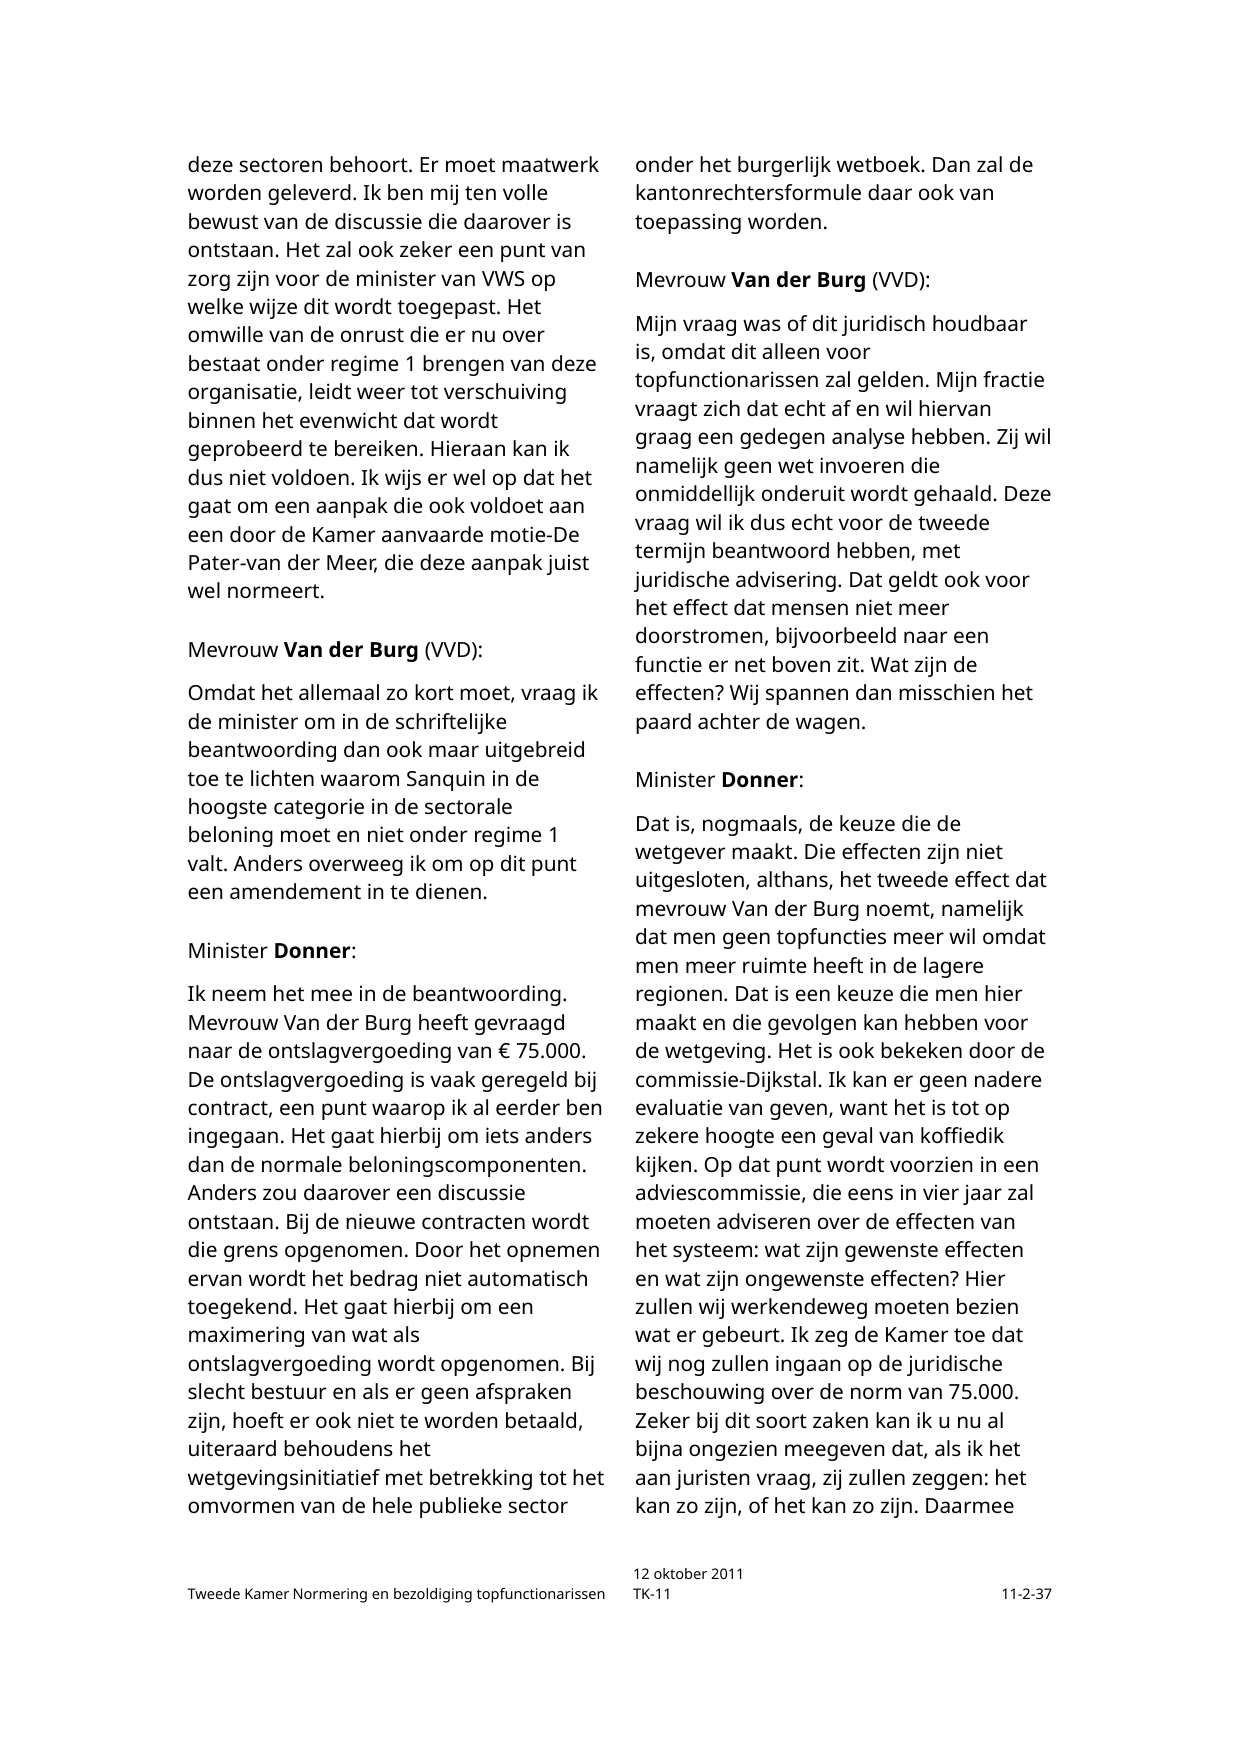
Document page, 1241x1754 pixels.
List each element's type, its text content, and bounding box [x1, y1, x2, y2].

text Ik neem het mee in de beantwoording. [187, 979, 605, 1008]
text onder het burgerlijk wetboek. Dan zal de kantonrechtersformule daar ook van toepassing worden. [635, 150, 1053, 235]
text Mevrouw Van der Burg heeft gevraagd naar de ontslagvergoeding van € 75.000. De ontslagvergoeding is vaak geregeld bij contract, een punt waarop ik al eerder ben ingegaan. Het gaat hierbij om iets anders dan de normale beloningscomponenten. Anders zou daarover een discussie ontstaan. Bij de nieuwe contracten wordt die grens opgenomen. Door het opnemen ervan wordt het bedrag niet automatisch toegekend. Het gaat hierbij om een maximering van wat als ontslagvergoeding wordt opgenomen. Bij slecht bestuur en als er geen afspraken zijn, hoeft er ook niet te worden betaald, uiteraard behoudens het wetgevingsinitiatief met betrekking tot het omvormen van de hele publieke sector [187, 1008, 605, 1520]
text Mevrouw Van der Burg (VVD): [187, 635, 605, 663]
text Dat is, nogmaals, de keuze die de wetgever maakt. Die effecten zijn niet uitgesloten, althans, het tweede effect dat mevrouw Van der Burg noemt, namelijk dat men geen topfuncties meer wil omdat men meer ruimte heeft in de lagere regionen. Dat is een keuze die men hier maakt en die gevolgen kan hebben voor de wetgeving. Het is ook bekeken door de commissie-Dijkstal. Ik kan er geen nadere evaluatie van geven, want het is tot op zekere hoogte een geval van koffiedik kijken. Op dat punt wordt voorzien in een adviescommissie, die eens in vier jaar zal moeten adviseren over de effecten van het systeem: wat zijn gewenste effecten en wat zijn ongewenste effecten? Hier zullen wij werkendeweg moeten bezien wat er gebeurt. Ik zeg de Kamer toe dat wij nog zullen ingaan op de juridische beschouwing over de norm van 75.000. Zeker bij dit soort zaken kan ik u nu al bijna ongezien meegeven dat, als ik het aan juristen vraag, zij zullen zeggen: het kan zo zijn, of het kan zo zijn. Daarmee [635, 809, 1053, 1520]
text Minister Donner: [635, 765, 1053, 794]
text Mijn vraag was of dit juridisch houdbaar is, omdat dit alleen voor topfunctionarissen zal gelden. Mijn fractie vraagt zich dat echt af en wil hiervan graag een gedegen analyse hebben. Zij wil namelijk geen wet invoeren die onmiddellijk onderuit wordt gehaald. Deze vraag wil ik dus echt voor de tweede termijn beantwoord hebben, met juridische advisering. Dat geldt ook voor het effect dat mensen niet meer doorstromen, bijvoorbeeld naar een functie er net boven zit. Wat zijn de effecten? Wij spannen dan misschien het paard achter de wagen. [635, 309, 1053, 735]
text Mevrouw Van der Burg (VVD): [635, 265, 1053, 294]
text deze sectoren behoort. Er moet maatwerk worden geleverd. Ik ben mij ten volle bewust van de discussie die daarover is ontstaan. Het zal ook zeker een punt van zorg zijn voor de minister van VWS op welke wijze dit wordt toegepast. Het omwille van de onrust die er nu over bestaat onder regime 1 brengen van deze organisatie, leidt weer tot verschuiving binnen het evenwicht dat wordt geprobeerd te bereiken. Hieraan kan ik dus niet voldoen. Ik wijs er wel op dat het gaat om een aanpak die ook voldoet aan een door de Kamer aanvaarde motie-De Pater-van der Meer, die deze aanpak juist wel normeert. [187, 150, 605, 605]
text Omdat het allemaal zo kort moet, vraag ik de minister om in de schriftelijke beantwoording dan ook maar uitgebreid toe te lichten waarom Sanquin in de hoogste categorie in de sectorale beloning moet en niet onder regime 1 valt. Anders overweeg ik om op dit punt een amendement in te dienen. [187, 678, 605, 906]
text Minister Donner: [187, 936, 605, 964]
